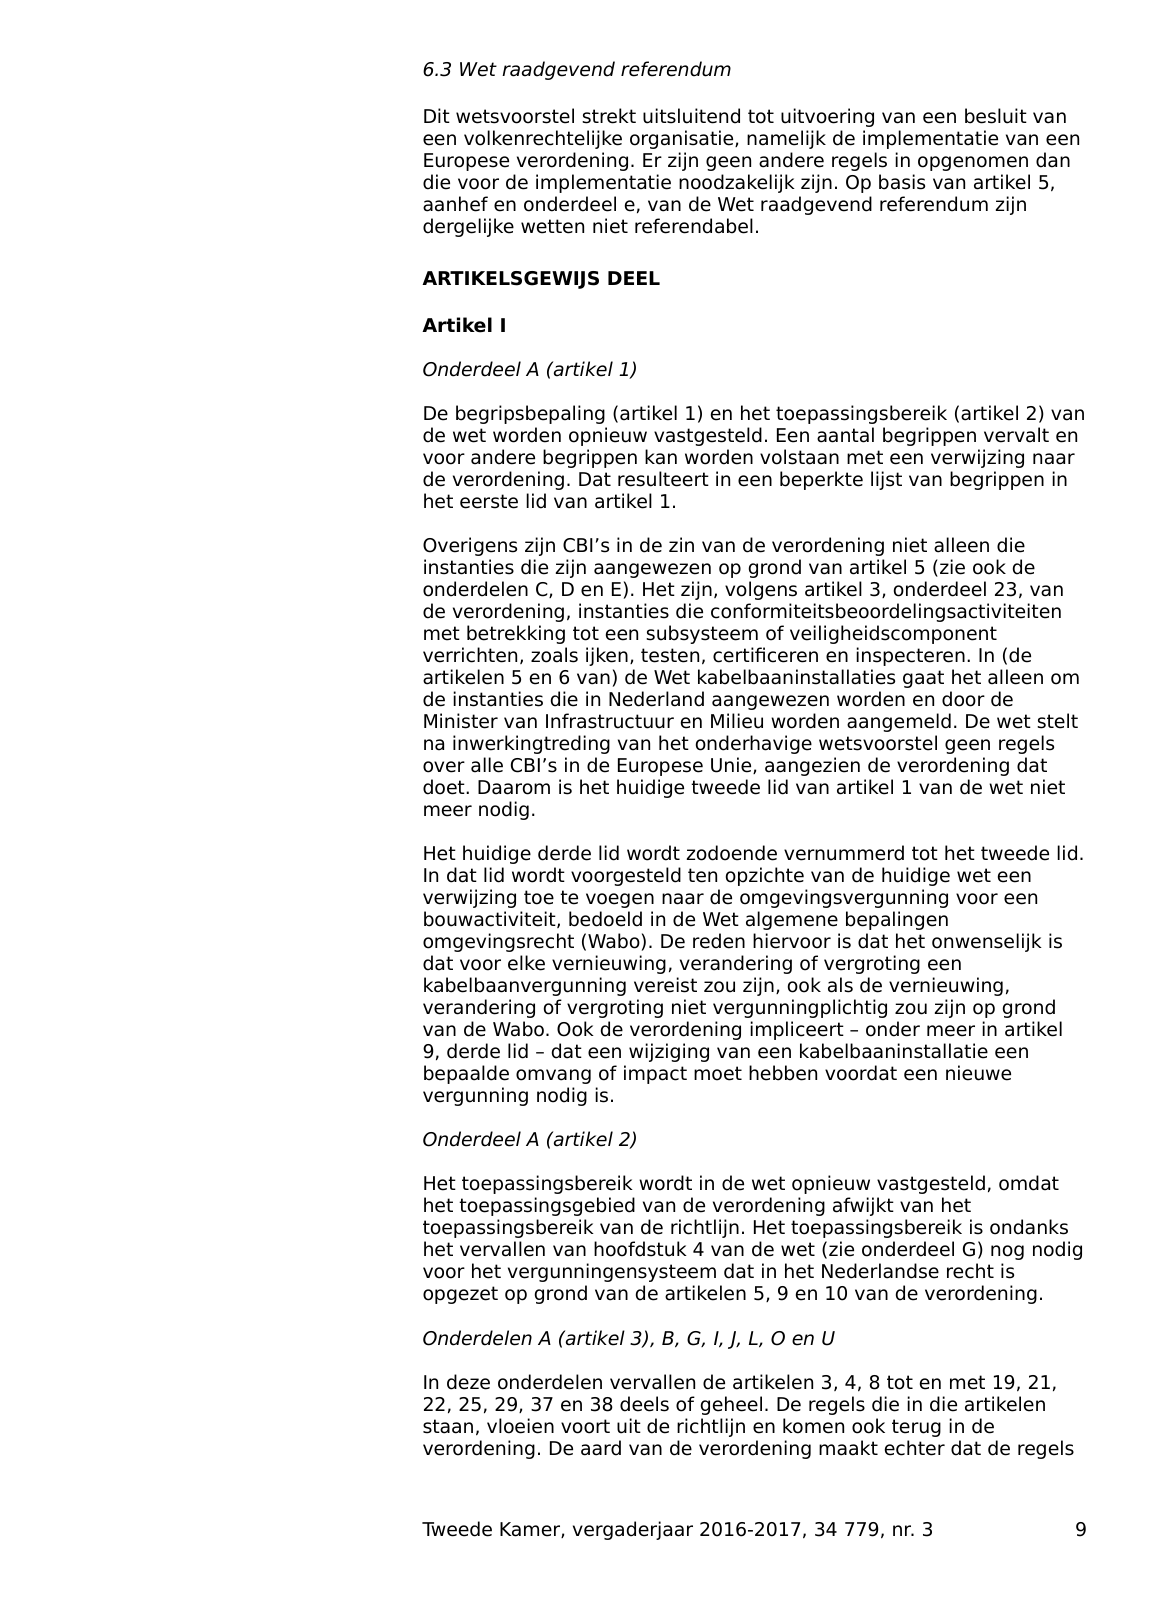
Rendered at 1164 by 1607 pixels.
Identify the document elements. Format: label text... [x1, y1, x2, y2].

subtitle Onderdelen A (artikel 3), B, G, I, J, L, O en U [422, 1327, 1087, 1349]
text De begripsbepaling (artikel 1) en het toepassingsbereik (artikel 2) van de wet worden opnieuw vastgesteld. Een aantal begrippen vervalt en voor andere begrippen kan worden volstaan met een verwijzing naar de verordening. Dat resulteert in een beperkte lijst van begrippen in het eerste lid van artikel 1. [422, 403, 1087, 513]
text In deze onderdelen vervallen de artikelen 3, 4, 8 tot en met 19, 21, 22, 25, 29, 37 en 38 deels of geheel. De regels die in die artikelen staan, vloeien voort uit de richtlijn en komen ook terug in de verordening. De aard van de verordening maakt echter dat de regels [422, 1372, 1087, 1459]
text Het toepassingsbereik wordt in de wet opnieuw vastgesteld, omdat het toepassingsgebied van de verordening afwijkt van het toepassingsbereik van de richtlijn. Het toepassingsbereik is ondanks het vervallen van hoofdstuk 4 van de wet (zie onderdeel G) nog nodig voor het vergunningensysteem dat in het Nederlandse recht is opgezet op grond van de artikelen 5, 9 en 10 van de verordening. [422, 1173, 1087, 1305]
subtitle Onderdeel A (artikel 2) [422, 1129, 1087, 1151]
subtitle Artikel I [422, 315, 1087, 337]
subtitle Onderdeel A (artikel 1) [422, 359, 1087, 381]
text Overigens zijn CBI’s in de zin van de verordening niet alleen die instanties die zijn aangewezen op grond van artikel 5 (zie ook de onderdelen C, D en E). Het zijn, volgens artikel 3, onderdeel 23, van de verordening, instanties die conformiteitsbeoordelingsactiviteiten met betrekking tot een subsysteem of veiligheidscomponent verrichten, zoals ijken, testen, certificeren en inspecteren. In (de artikelen 5 en 6 van) de Wet kabelbaaninstallaties gaat het alleen om de instanties die in Nederland aangewezen worden en door de Minister van Infrastructuur en Milieu worden aangemeld. De wet stelt na inwerkingtreding van het onderhavige wetsvoorstel geen regels over alle CBI’s in de Europese Unie, aangezien de verordening dat doet. Daarom is het huidige tweede lid van artikel 1 van de wet niet meer nodig. [422, 535, 1087, 821]
text Het huidige derde lid wordt zodoende vernummerd tot het tweede lid. In dat lid wordt voorgesteld ten opzichte van de huidige wet een verwijzing toe te voegen naar de omgevingsvergunning voor een bouwactiviteit, bedoeld in de Wet algemene bepalingen omgevingsrecht (Wabo). De reden hiervoor is dat het onwenselijk is dat voor elke vernieuwing, verandering of vergroting een kabelbaanvergunning vereist zou zijn, ook als de vernieuwing, verandering of vergroting niet vergunningplichtig zou zijn op grond van de Wabo. Ook de verordening impliceert – onder meer in artikel 9, derde lid – dat een wijziging van een kabelbaaninstallatie een bepaalde omvang of impact moet hebben voordat een nieuwe vergunning nodig is. [422, 843, 1087, 1107]
subtitle 6.3 Wet raadgevend referendum [422, 59, 1087, 81]
text Dit wetsvoorstel strekt uitsluitend tot uitvoering van een besluit van een volkenrechtelijke organisatie, namelijk de implementatie van een Europese verordening. Er zijn geen andere regels in opgenomen dan die voor de implementatie noodzakelijk zijn. Op basis van artikel 5, aanhef en onderdeel e, van de Wet raadgevend referendum zijn dergelijke wetten niet referendabel. [422, 106, 1087, 238]
subtitle ARTIKELSGEWIJS DEEL [422, 268, 1087, 290]
